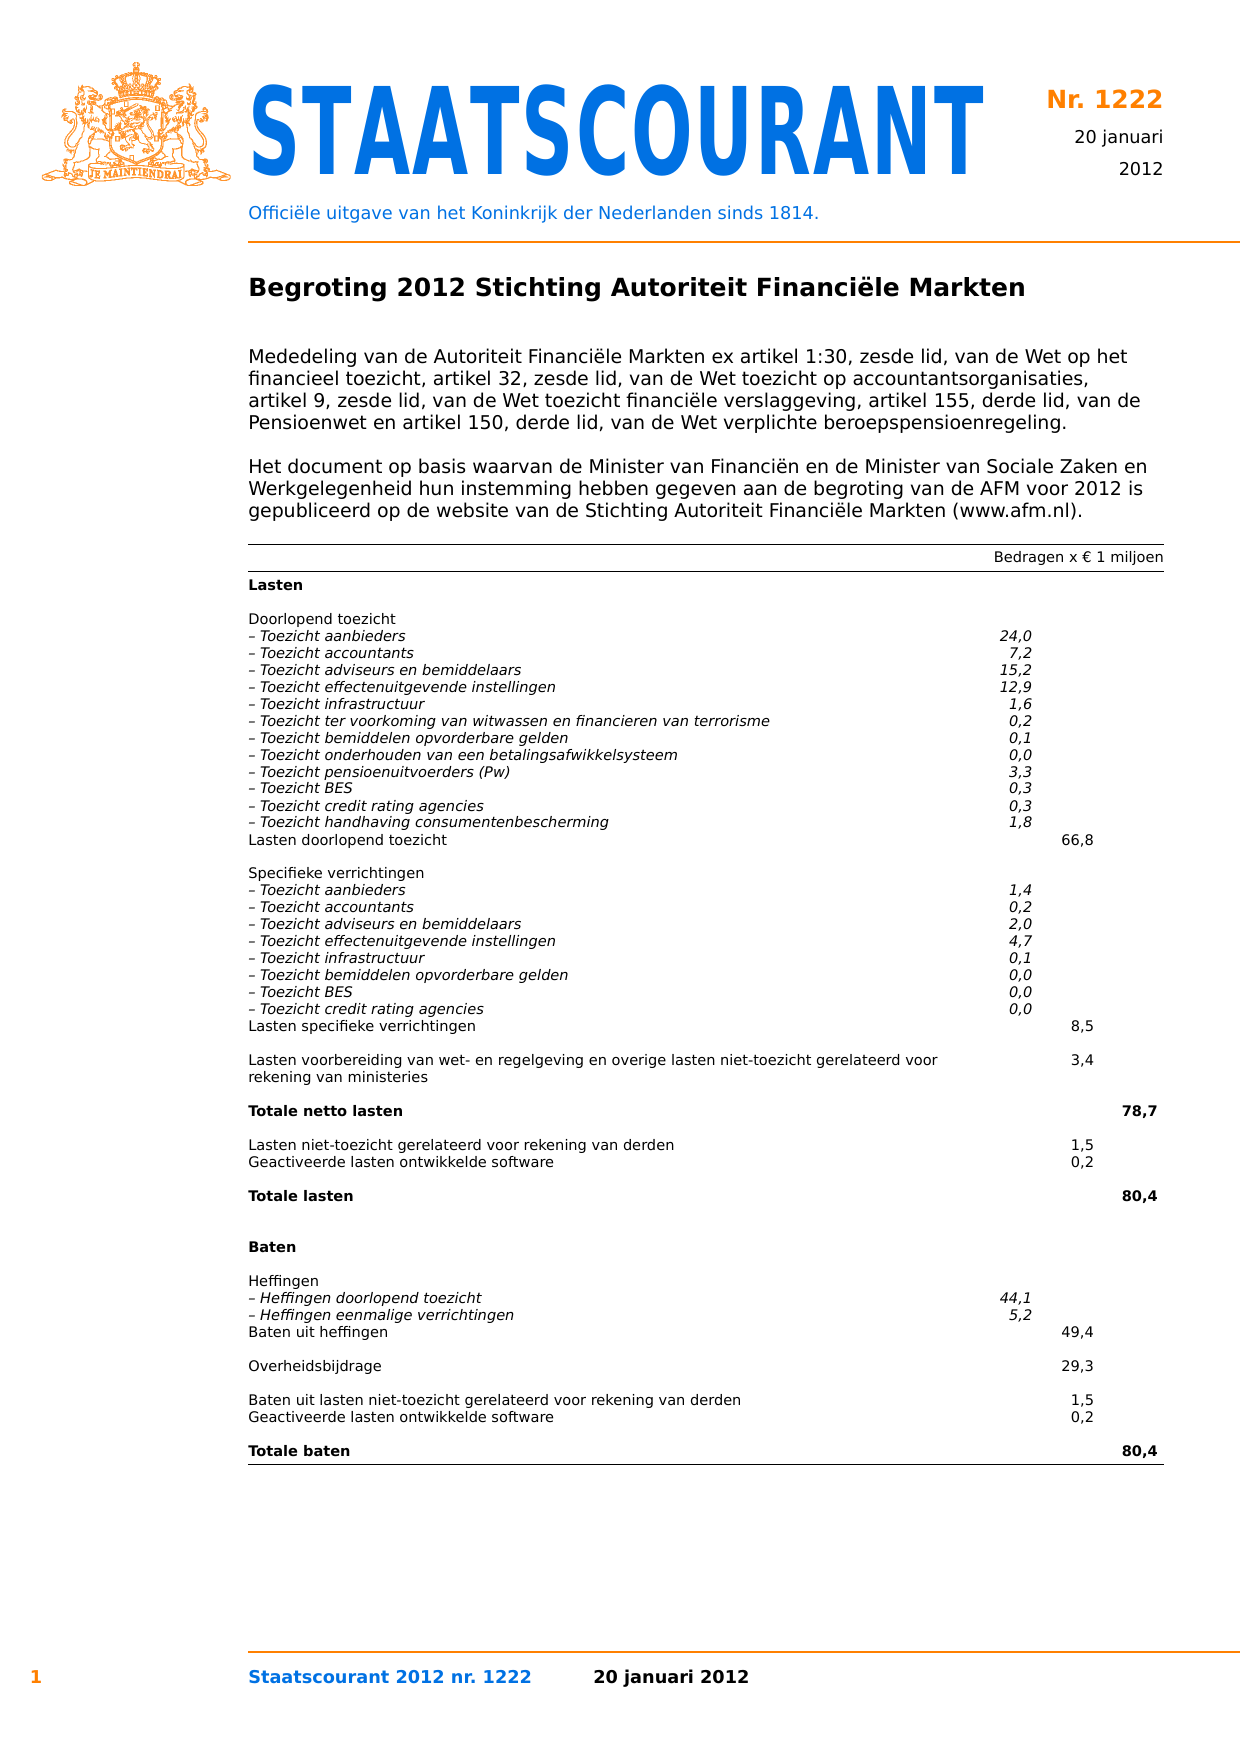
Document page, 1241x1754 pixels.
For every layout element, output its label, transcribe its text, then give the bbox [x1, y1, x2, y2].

table_cell 3,4 [1039, 1052, 1099, 1086]
table_cell – Toezicht infrastructuur [248, 696, 970, 712]
table_cell [970, 1137, 1039, 1154]
table_cell [970, 572, 1039, 594]
table_cell [1039, 713, 1099, 729]
text Mededeling van de Autoriteit Financiële Markten ex artikel 1:30, zesde lid, van de Wet op het financieel toezicht, artikel 32, zesde lid, van de Wet toezicht op accountantsorganisaties, artikel 9, zesde lid, van de Wet toezicht financiële verslaggeving, artikel 155, derde lid, van de Pensioenwet en artikel 150, derde lid, van de Wet verplichte beroepspensioenregeling. [248, 346, 1163, 434]
table_header Bedragen x € 1 miljoen [248, 545, 1163, 571]
table_cell 29,3 [1039, 1358, 1099, 1375]
table_cell [970, 1239, 1039, 1256]
table_cell – Toezicht BES [248, 984, 970, 1001]
table_cell [1100, 780, 1163, 797]
table_header Nr. 1222 [998, 62, 1240, 121]
table_cell Lasten doorlopend toezicht [248, 831, 970, 848]
table_cell [970, 1392, 1039, 1409]
table_cell [1039, 1035, 1099, 1052]
table_cell Totale netto lasten [248, 1103, 970, 1120]
table_cell [1039, 1086, 1099, 1103]
table_cell [970, 1035, 1039, 1052]
table_cell [1039, 628, 1099, 644]
table_cell [1100, 950, 1163, 967]
table_cell 44,1 [970, 1290, 1039, 1307]
table_cell [1100, 1205, 1163, 1222]
table_cell [1100, 1409, 1163, 1426]
table_cell 80,4 [1100, 1443, 1163, 1464]
table_cell [1100, 645, 1163, 662]
table_cell [1100, 1171, 1163, 1188]
table_cell [1039, 1103, 1099, 1120]
table_cell [970, 1409, 1039, 1426]
table_cell [970, 1256, 1039, 1273]
table_cell [1039, 1443, 1099, 1464]
table_cell [1039, 1171, 1099, 1188]
table_cell Lasten niet-toezicht gerelateerd voor rekening van derden [248, 1137, 970, 1154]
table_cell – Toezicht ter voorkoming van witwassen en financieren van terrorisme [248, 713, 970, 729]
table_cell – Heffingen doorlopend toezicht [248, 1290, 970, 1307]
table_cell [970, 1443, 1039, 1464]
table_cell [1100, 1392, 1163, 1409]
table_cell [1039, 764, 1099, 780]
table_cell [1039, 679, 1099, 696]
table_cell [1100, 662, 1163, 678]
table_cell 2,0 [970, 916, 1039, 933]
table_cell [1100, 933, 1163, 950]
table_cell – Toezicht adviseurs en bemiddelaars [248, 662, 970, 678]
table_cell 20 januari [998, 121, 1240, 153]
table_cell [1039, 611, 1099, 628]
subtitle Begroting 2012 Stichting Autoriteit Financiële Markten [248, 273, 1163, 302]
table_cell [248, 1035, 970, 1052]
table_cell [1100, 1358, 1163, 1375]
table_cell [1100, 798, 1163, 814]
table_header STAATSCOURANT [248, 62, 998, 203]
table_cell – Toezicht accountants [248, 899, 970, 916]
table_cell Doorlopend toezicht [248, 611, 970, 628]
table_cell 0,1 [970, 950, 1039, 967]
table_cell [1100, 572, 1163, 594]
table_cell [970, 1222, 1039, 1239]
table_cell [1039, 1205, 1099, 1222]
table_cell – Toezicht effectenuitgevende instellingen [248, 933, 970, 950]
table_cell [1039, 662, 1099, 678]
table_cell [1100, 865, 1163, 882]
table_cell [1100, 899, 1163, 916]
table_cell [1039, 746, 1099, 763]
table_cell [1100, 1290, 1163, 1307]
table_cell [1100, 1052, 1163, 1086]
table_cell [1039, 572, 1099, 594]
table_cell [1100, 814, 1163, 831]
table_cell [1100, 1154, 1163, 1171]
table_cell [1039, 798, 1099, 814]
table_cell Overheidsbijdrage [248, 1358, 970, 1375]
table_cell [1100, 1426, 1163, 1443]
table_cell [248, 1171, 970, 1188]
table_cell [1039, 950, 1099, 967]
table_cell 0,0 [970, 984, 1039, 1001]
table_cell [1100, 1273, 1163, 1290]
table_cell [1039, 882, 1099, 899]
table_cell 0,0 [970, 967, 1039, 984]
table_cell 80,4 [1100, 1188, 1163, 1205]
table_cell [970, 1375, 1039, 1392]
table_cell 2012 [998, 153, 1240, 203]
table_cell [248, 1086, 970, 1103]
table_cell Heffingen [248, 1273, 970, 1290]
table_cell [1100, 611, 1163, 628]
table_cell [248, 848, 970, 865]
table_cell [1039, 916, 1099, 933]
table_cell [1039, 933, 1099, 950]
table_cell – Toezicht effectenuitgevende instellingen [248, 679, 970, 696]
table_cell – Toezicht handhaving consumentenbescherming [248, 814, 970, 831]
table_cell Baten uit heffingen [248, 1324, 970, 1341]
table_cell [1100, 594, 1163, 611]
table_cell [1039, 645, 1099, 662]
table_cell [1039, 1307, 1099, 1324]
table_cell [248, 594, 970, 611]
table_cell [970, 1171, 1039, 1188]
table_cell [1039, 814, 1099, 831]
table_cell – Heffingen eenmalige verrichtingen [248, 1307, 970, 1324]
table_cell – Toezicht onderhouden van een betalingsafwikkelsysteem [248, 746, 970, 763]
table_cell 0,1 [970, 730, 1039, 746]
table_cell [970, 831, 1039, 848]
table_cell 1,5 [1039, 1137, 1099, 1154]
table_cell [1100, 848, 1163, 865]
table_cell – Toezicht bemiddelen opvorderbare gelden [248, 967, 970, 984]
table_cell [248, 1426, 970, 1443]
table_cell [970, 1154, 1039, 1171]
table_cell [1100, 916, 1163, 933]
table_cell Totale lasten [248, 1188, 970, 1205]
table_cell – Toezicht BES [248, 780, 970, 797]
table_cell [1039, 696, 1099, 712]
table_cell [1039, 730, 1099, 746]
table_cell [248, 1256, 970, 1273]
table_cell [1100, 696, 1163, 712]
table_cell [970, 611, 1039, 628]
table_cell [1039, 1273, 1099, 1290]
table_cell [1100, 730, 1163, 746]
table_cell 1,6 [970, 696, 1039, 712]
table_cell [1100, 1035, 1163, 1052]
table_cell [970, 1188, 1039, 1205]
table_cell 0,3 [970, 798, 1039, 814]
table_cell 0,2 [970, 899, 1039, 916]
table_cell [1100, 1375, 1163, 1392]
table_cell [970, 848, 1039, 865]
table_cell [1100, 628, 1163, 644]
table_cell 1,5 [1039, 1392, 1099, 1409]
table_cell 24,0 [970, 628, 1039, 644]
table_cell – Toezicht credit rating agencies [248, 798, 970, 814]
table_cell – Toezicht aanbieders [248, 628, 970, 644]
text Het document op basis waarvan de Minister van Financiën en de Minister van Sociale Zaken en Werkgelegenheid hun instemming hebben gegeven aan de begroting van de AFM voor 2012 is gepubliceerd op de website van de Stichting Autoriteit Financiële Markten (www.afm.nl). [248, 456, 1163, 522]
table_cell [970, 865, 1039, 882]
table_cell [1100, 967, 1163, 984]
table_cell 66,8 [1039, 831, 1099, 848]
table_cell Geactiveerde lasten ontwikkelde software [248, 1154, 970, 1171]
table_cell [1100, 1137, 1163, 1154]
table_cell [248, 1375, 970, 1392]
table_cell [970, 1324, 1039, 1341]
table_cell [1100, 746, 1163, 763]
table_cell [1039, 1222, 1099, 1239]
table_cell Baten uit lasten niet-toezicht gerelateerd voor rekening van derden [248, 1392, 970, 1409]
table_cell [1039, 1426, 1099, 1443]
table_cell 0,2 [1039, 1154, 1099, 1171]
table_cell [1039, 1256, 1099, 1273]
table_cell [970, 1273, 1039, 1290]
table_cell 1,8 [970, 814, 1039, 831]
table_cell [248, 1120, 970, 1137]
table_cell [1100, 1256, 1163, 1273]
table_cell [1039, 865, 1099, 882]
table_cell [970, 1341, 1039, 1358]
table_cell [1100, 984, 1163, 1001]
table_cell [1100, 679, 1163, 696]
table_cell 12,9 [970, 679, 1039, 696]
table_cell [1039, 780, 1099, 797]
table_cell – Toezicht adviseurs en bemiddelaars [248, 916, 970, 933]
table_cell [970, 594, 1039, 611]
table_cell [248, 1205, 970, 1222]
table_cell – Toezicht accountants [248, 645, 970, 662]
table_cell 0,0 [970, 1001, 1039, 1018]
table_cell 4,7 [970, 933, 1039, 950]
table_cell Lasten [248, 572, 970, 594]
table_cell [1100, 1341, 1163, 1358]
table_cell 15,2 [970, 662, 1039, 678]
table_cell [1100, 713, 1163, 729]
table_cell [970, 1018, 1039, 1035]
table_cell 0,3 [970, 780, 1039, 797]
table_cell [1039, 1375, 1099, 1392]
table_cell [248, 1222, 970, 1239]
table_cell [1100, 1307, 1163, 1324]
table_cell [970, 1086, 1039, 1103]
table_cell [1100, 1239, 1163, 1256]
table_cell [1100, 1086, 1163, 1103]
table_cell 78,7 [1100, 1103, 1163, 1120]
table_cell [1039, 1001, 1099, 1018]
table_cell – Toezicht bemiddelen opvorderbare gelden [248, 730, 970, 746]
table_cell Totale baten [248, 1443, 970, 1464]
table_cell Lasten voorbereiding van wet- en regelgeving en overige lasten niet-toezicht gerelateerd voor rekening van ministeries [248, 1052, 970, 1086]
table_cell – Toezicht aanbieders [248, 882, 970, 899]
table_cell [1100, 1222, 1163, 1239]
table_cell [1039, 899, 1099, 916]
table_cell – Toezicht infrastructuur [248, 950, 970, 967]
table_cell [1100, 882, 1163, 899]
table_cell [970, 1120, 1039, 1137]
table_cell Geactiveerde lasten ontwikkelde software [248, 1409, 970, 1426]
table_cell [1100, 831, 1163, 848]
table_cell [970, 1103, 1039, 1120]
table_cell 3,3 [970, 764, 1039, 780]
table_cell Specifieke verrichtingen [248, 865, 970, 882]
table_cell Officiële uitgave van het Koninkrijk der Nederlanden sinds 1814. [248, 203, 1240, 241]
table_cell [1039, 1239, 1099, 1256]
table_cell Baten [248, 1239, 970, 1256]
table_cell [1039, 1120, 1099, 1137]
table_cell [1039, 1188, 1099, 1205]
table_cell [1100, 1001, 1163, 1018]
table_cell [1039, 594, 1099, 611]
table_cell 49,4 [1039, 1324, 1099, 1341]
table_cell 7,2 [970, 645, 1039, 662]
table_cell 0,2 [970, 713, 1039, 729]
table_cell [970, 1205, 1039, 1222]
table_cell [1100, 764, 1163, 780]
table_header [25, 62, 248, 241]
table_cell [1039, 1341, 1099, 1358]
table_cell [970, 1358, 1039, 1375]
table_cell [1100, 1120, 1163, 1137]
table_cell – Toezicht credit rating agencies [248, 1001, 970, 1018]
table_cell [1039, 967, 1099, 984]
table_cell 0,2 [1039, 1409, 1099, 1426]
table_cell – Toezicht pensioenuitvoerders (Pw) [248, 764, 970, 780]
table_cell [970, 1052, 1039, 1086]
table_cell 5,2 [970, 1307, 1039, 1324]
table_cell 8,5 [1039, 1018, 1099, 1035]
table_cell [1100, 1324, 1163, 1341]
table_cell [1039, 848, 1099, 865]
table_cell [1100, 1018, 1163, 1035]
table_cell [248, 1341, 970, 1358]
table_cell [1039, 984, 1099, 1001]
picture [41, 62, 231, 186]
table_cell 0,0 [970, 746, 1039, 763]
table_cell 1,4 [970, 882, 1039, 899]
table_cell [970, 1426, 1039, 1443]
table_cell Lasten specifieke verrichtingen [248, 1018, 970, 1035]
table_cell [1039, 1290, 1099, 1307]
